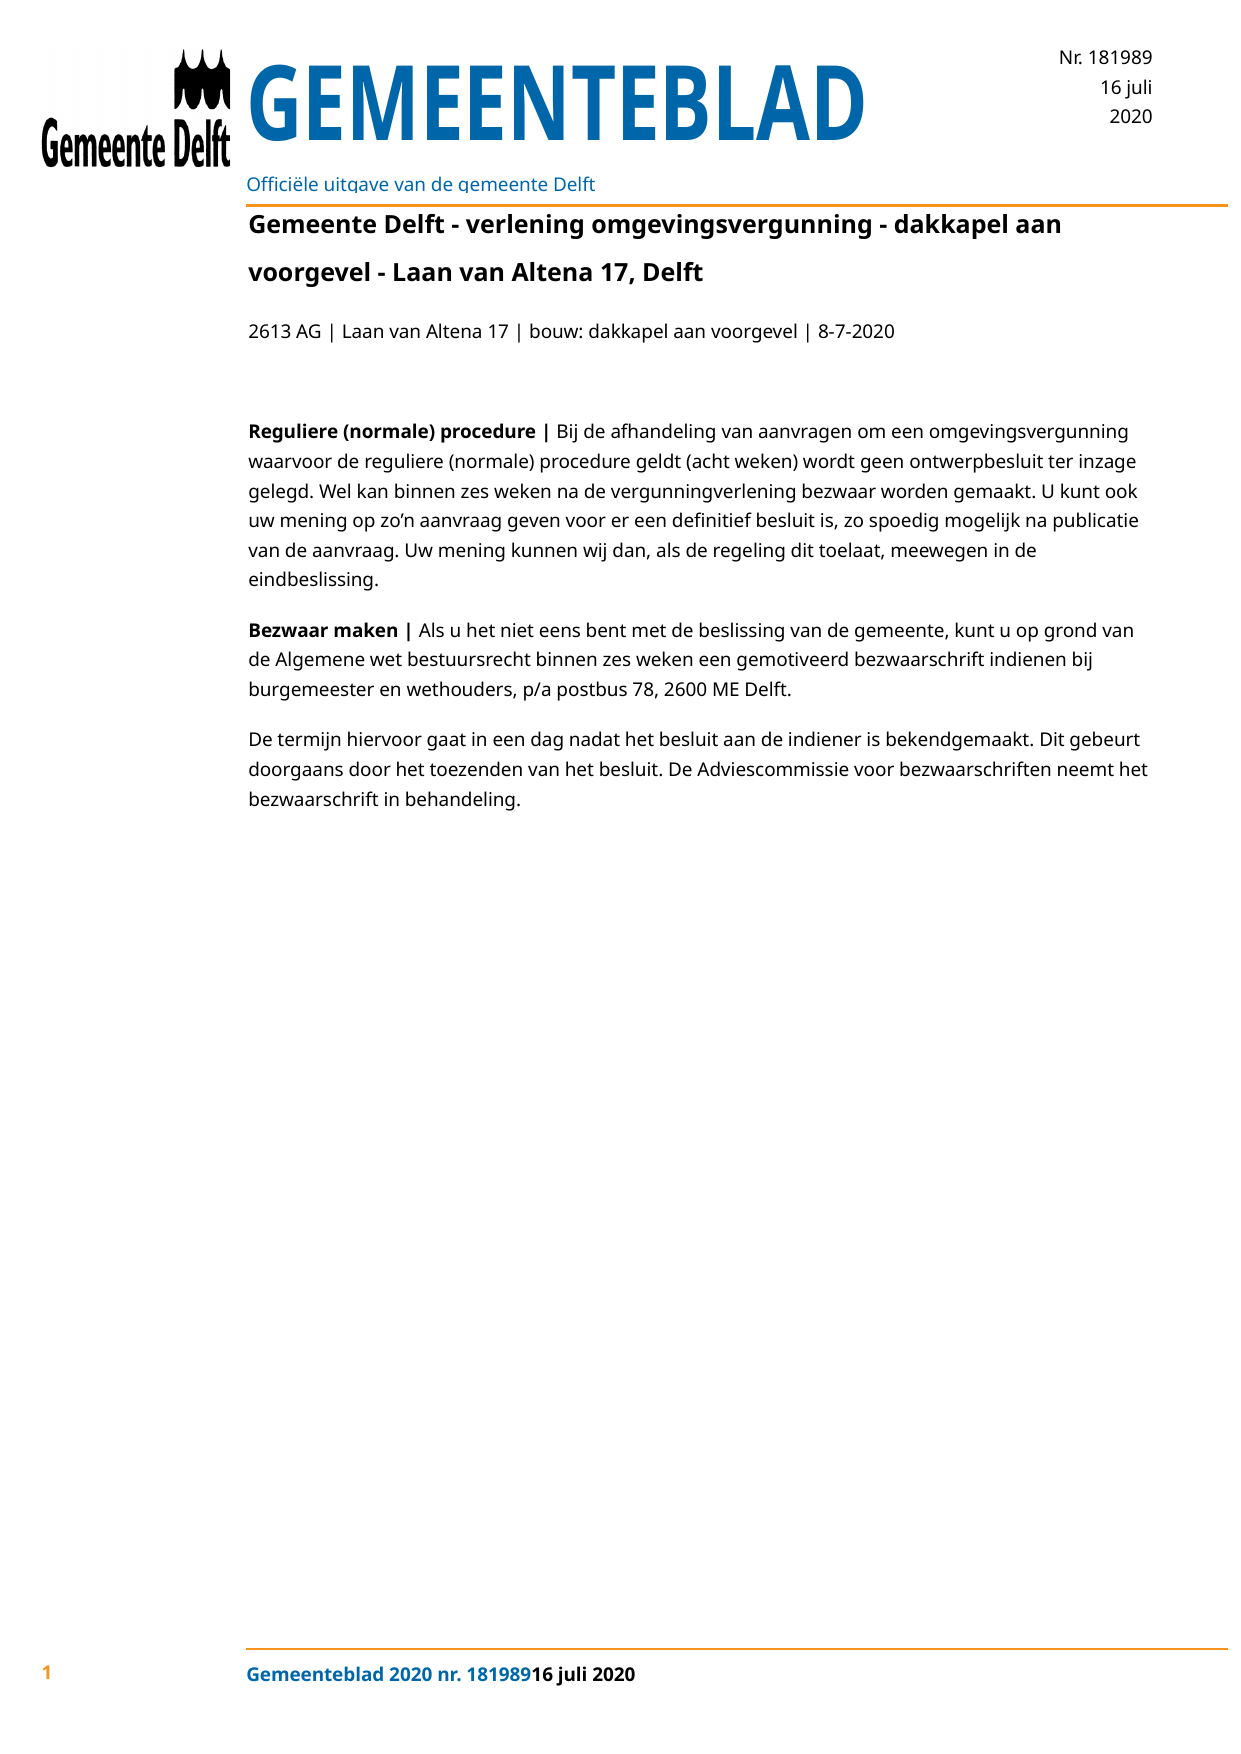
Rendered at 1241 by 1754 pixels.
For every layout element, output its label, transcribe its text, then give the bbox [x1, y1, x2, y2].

text Reguliere (normale) procedure | Bij de afhandeling van aanvragen om een omgevingsvergunning waarvoor de reguliere (normale) procedure geldt (acht weken) wordt geen ontwerpbesluit ter inzage gelegd. Wel kan binnen zes weken na de vergunningverlening bezwaar worden gemaakt. U kunt ook uw mening op zo’n aanvraag geven voor er een definitief besluit is, zo spoedig mogelijk na publicatie van de aanvraag. Uw mening kunnen wij dan, als de regeling dit toelaat, meewegen in de eindbeslissing. [248, 419, 1152, 592]
text De termijn hiervoor gaat in een dag nadat het besluit aan de indiener is bekendgemaakt. Dit gebeurt doorgaans door het toezenden van het besluit. De Adviescommissie voor bezwaarschriften neemt het bezwaarschrift in behandeling. [248, 727, 1152, 812]
picture [41, 47, 231, 172]
text Bezwaar maken | Als u het niet eens bent met de beslissing van de gemeente, kunt u op grond van de Algemene wet bestuursrecht binnen zes weken een gemotiveerd bezwaarschrift indienen bij burgemeester en wethouders, p/a postbus 78, 2600 ME Delft. [248, 617, 1152, 702]
text Gemeente Delft - verlening omgevingsvergunning - dakkapel aan voorgevel - Laan van Altena 17, Delft [248, 207, 1152, 288]
text 2613 AG | Laan van Altena 17 | bouw: dakkapel aan voorgevel | 8-7-2020 [248, 318, 1152, 344]
